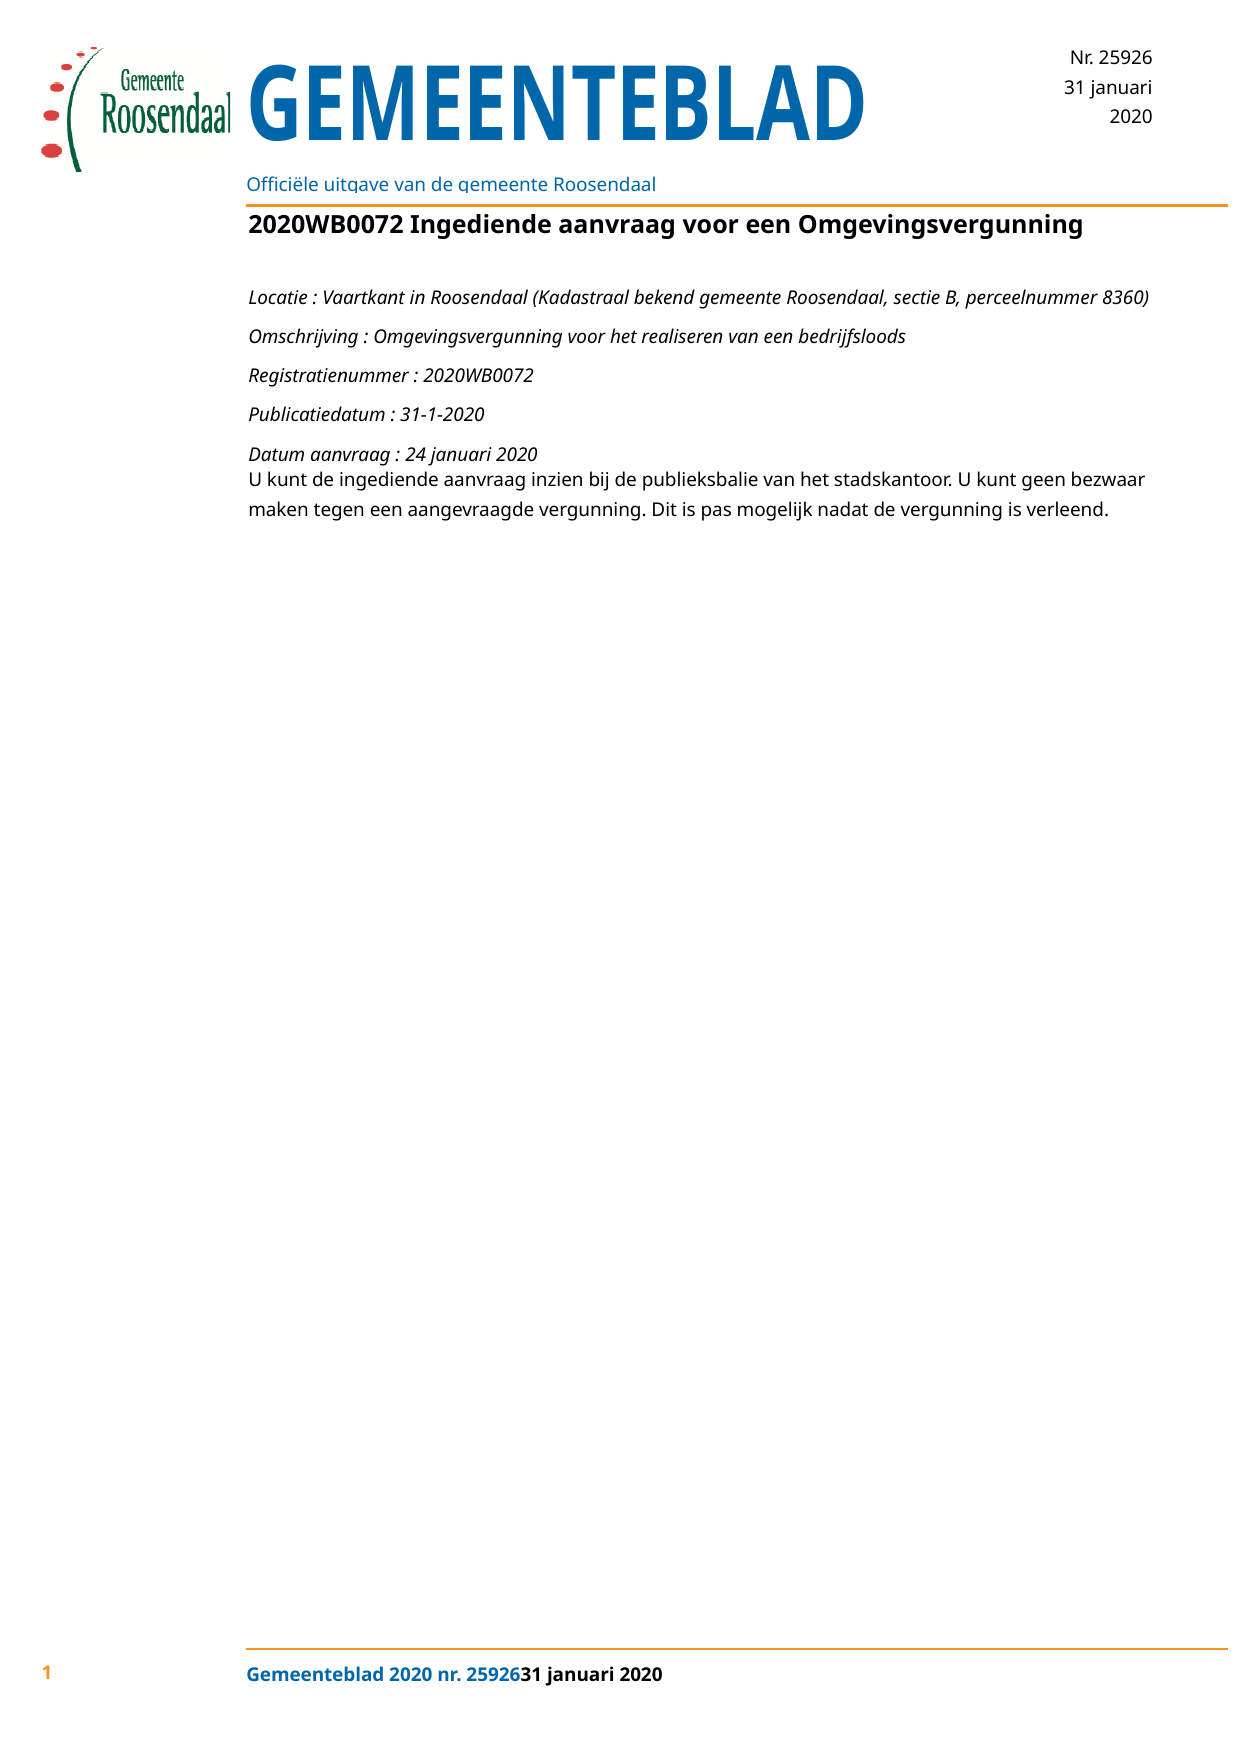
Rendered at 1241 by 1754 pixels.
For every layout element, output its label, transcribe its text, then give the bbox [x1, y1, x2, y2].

text Omschrijving : Omgevingsvergunning voor het realiseren van een bedrijfsloods [248, 323, 1152, 349]
picture [41, 47, 231, 172]
text Locatie : Vaartkant in Roosendaal (Kadastraal bekend gemeente Roosendaal, sectie B, perceelnummer 8360) [248, 284, 1152, 309]
text Publicatiedatum : 31-1-2020 [248, 402, 1152, 427]
text Registratienummer : 2020WB0072 [248, 362, 1152, 388]
text U kunt de ingediende aanvraag inzien bij de publieksbalie van het stadskantoor. U kunt geen bezwaar maken tegen een aangevraagde vergunning. Dit is pas mogelijk nadat de vergunning is verleend. [248, 467, 1152, 522]
text Datum aanvraag : 24 januari 2020 [248, 441, 1152, 467]
text 2020WB0072 Ingediende aanvraag voor een Omgevingsvergunning [248, 207, 1152, 241]
